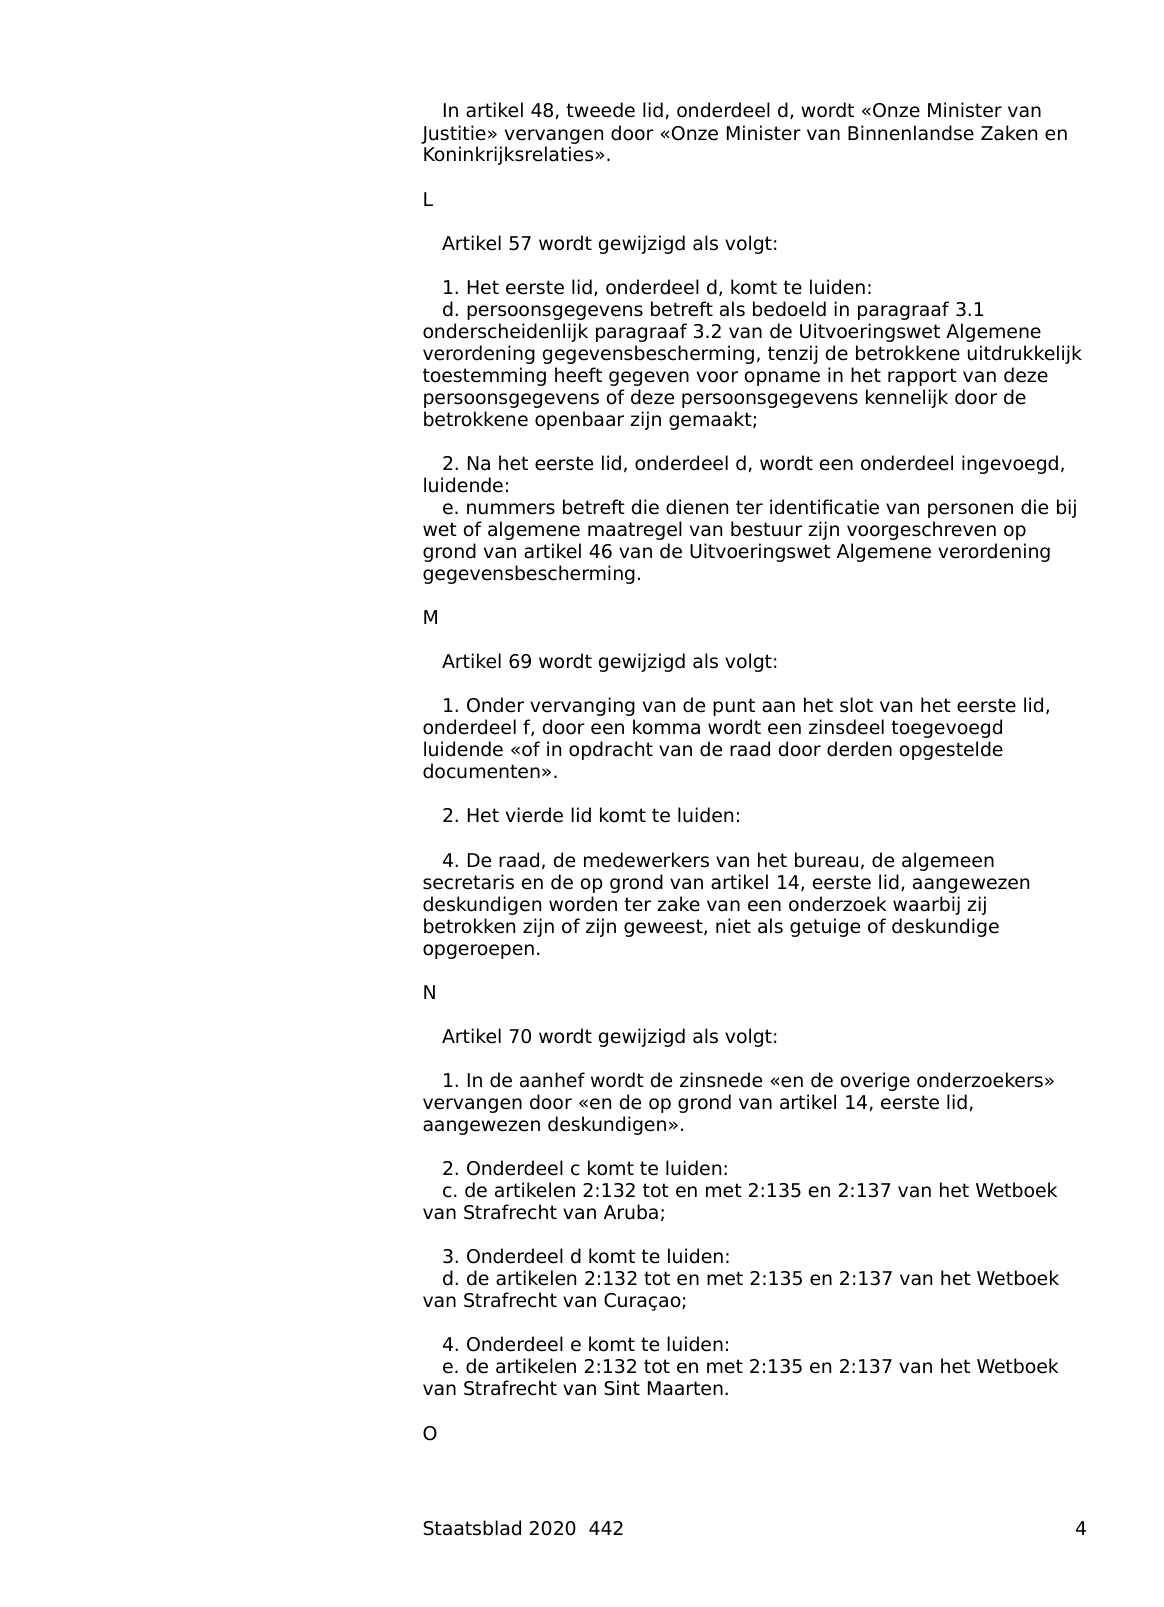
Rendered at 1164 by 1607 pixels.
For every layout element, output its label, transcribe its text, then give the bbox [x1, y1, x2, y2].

text Artikel 70 wordt gewijzigd als volgt: [422, 1026, 1087, 1048]
text d. de artikelen 2:132 tot en met 2:135 en 2:137 van het Wetboek van Strafrecht van Curaçao; [422, 1268, 1087, 1312]
text 4. De raad, de medewerkers van het bureau, de algemeen secretaris en de op grond van artikel 14, eerste lid, aangewezen deskundigen worden ter zake van een onderzoek waarbij zij betrokken zijn of zijn geweest, niet als getuige of deskundige opgeroepen. [422, 849, 1087, 959]
text 4. Onderdeel e komt te luiden: [422, 1334, 1087, 1356]
text L [422, 188, 1087, 211]
text d. persoonsgegevens betreft als bedoeld in paragraaf 3.1 onderscheidenlijk paragraaf 3.2 van de Uitvoeringswet Algemene verordening gegevensbescherming, tenzij de betrokkene uitdrukkelijk toestemming heeft gegeven voor opname in het rapport van deze persoonsgegevens of deze persoonsgegevens kennelijk door de betrokkene openbaar zijn gemaakt; [422, 299, 1087, 431]
text 2. Onderdeel c komt te luiden: [422, 1158, 1087, 1180]
text c. de artikelen 2:132 tot en met 2:135 en 2:137 van het Wetboek van Strafrecht van Aruba; [422, 1180, 1087, 1224]
text 1. Onder vervanging van de punt aan het slot van het eerste lid, onderdeel f, door een komma wordt een zinsdeel toegevoegd luidende «of in opdracht van de raad door derden opgestelde documenten». [422, 695, 1087, 783]
text 2. Het vierde lid komt te luiden: [422, 805, 1087, 827]
text 1. In de aanhef wordt de zinsnede «en de overige onderzoekers» vervangen door «en de op grond van artikel 14, eerste lid, aangewezen deskundigen». [422, 1070, 1087, 1136]
text e. de artikelen 2:132 tot en met 2:135 en 2:137 van het Wetboek van Strafrecht van Sint Maarten. [422, 1356, 1087, 1400]
text Artikel 69 wordt gewijzigd als volgt: [422, 651, 1087, 673]
text In artikel 48, tweede lid, onderdeel d, wordt «Onze Minister van Justitie» vervangen door «Onze Minister van Binnenlandse Zaken en Koninkrijksrelaties». [422, 100, 1087, 166]
text 2. Na het eerste lid, onderdeel d, wordt een onderdeel ingevoegd, luidende: [422, 453, 1087, 497]
text N [422, 982, 1087, 1004]
text 3. Onderdeel d komt te luiden: [422, 1246, 1087, 1268]
text O [422, 1422, 1087, 1444]
text e. nummers betreft die dienen ter identificatie van personen die bij wet of algemene maatregel van bestuur zijn voorgeschreven op grond van artikel 46 van de Uitvoeringswet Algemene verordening gegevensbescherming. [422, 497, 1087, 585]
text M [422, 607, 1087, 629]
text 1. Het eerste lid, onderdeel d, komt te luiden: [422, 277, 1087, 299]
text Artikel 57 wordt gewijzigd als volgt: [422, 233, 1087, 255]
